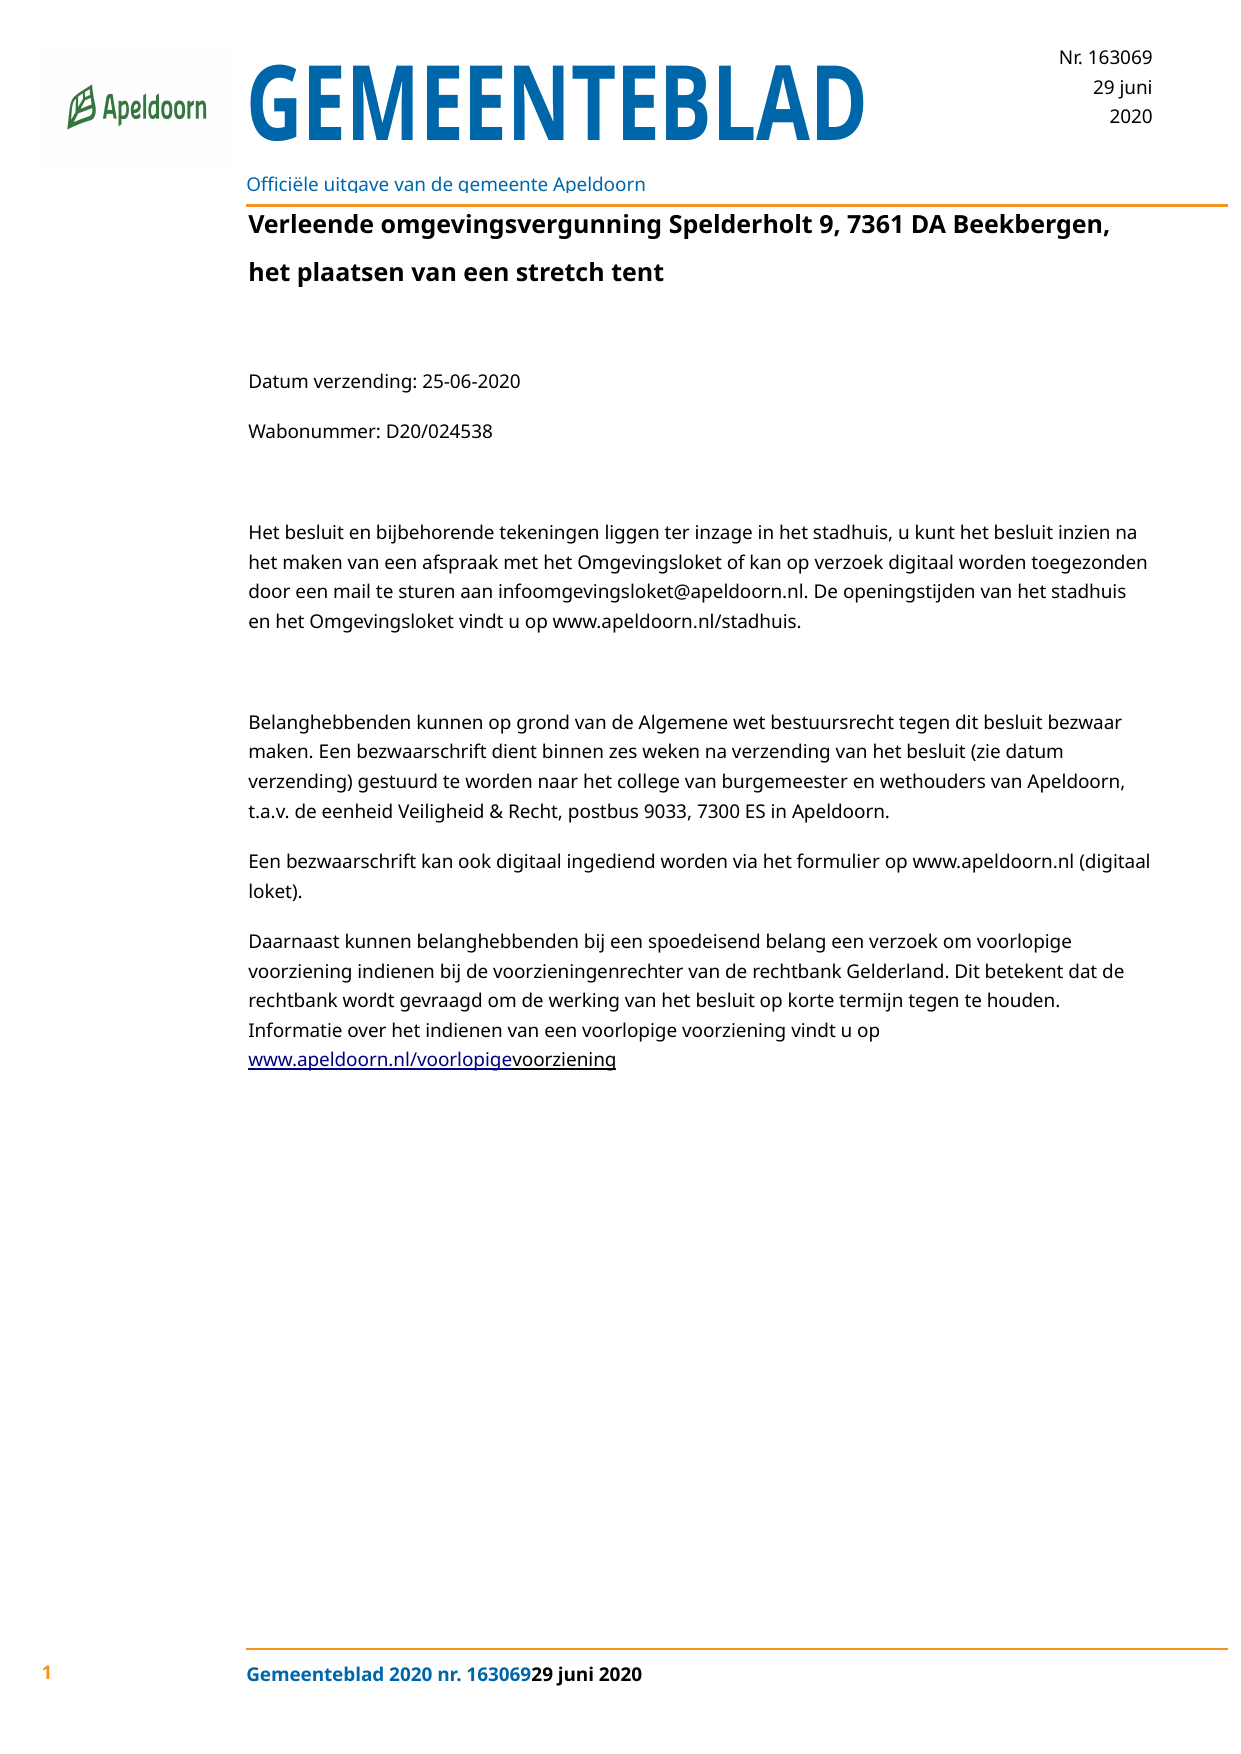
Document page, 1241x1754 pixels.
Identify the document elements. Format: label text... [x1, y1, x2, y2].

text Datum verzending: 25-06-2020 [248, 368, 1152, 394]
text Verleende omgevingsvergunning Spelderholt 9, 7361 DA Beekbergen, het plaatsen van een stretch tent [248, 207, 1152, 288]
picture [41, 47, 231, 172]
text Belanghebbenden kunnen op grond van de Algemene wet bestuursrecht tegen dit besluit bezwaar maken. Een bezwaarschrift dient binnen zes weken na verzending van het besluit (zie datum verzending) gestuurd te worden naar het college van burgemeester en wethouders van Apeldoorn, t.a.v. de eenheid Veiligheid & Recht, postbus 9033, 7300 ES in Apeldoorn. [248, 709, 1152, 824]
text Wabonummer: D20/024538 [248, 419, 1152, 444]
text Een bezwaarschrift kan ook digitaal ingediend worden via het formulier op www.apeldoorn.nl (digitaal loket). [248, 848, 1152, 904]
text Daarnaast kunnen belanghebbenden bij een spoedeisend belang een verzoek om voorlopige voorziening indienen bij de voorzieningenrechter van de rechtbank Gelderland. Dit betekent dat de rechtbank wordt gevraagd om de werking van het besluit op korte termijn tegen te houden. Informatie over het indienen van een voorlopige voorziening vindt u op www.apeldoorn.nl/voorlopigevoorziening [248, 928, 1152, 1072]
text Het besluit en bijbehorende tekeningen liggen ter inzage in het stadhuis, u kunt het besluit inzien na het maken van een afspraak met het Omgevingsloket of kan op verzoek digitaal worden toegezonden door een mail te sturen aan infoomgevingsloket@apeldoorn.nl. De openingstijden van het stadhuis en het Omgevingsloket vindt u op www.apeldoorn.nl/stadhuis. [248, 519, 1152, 634]
